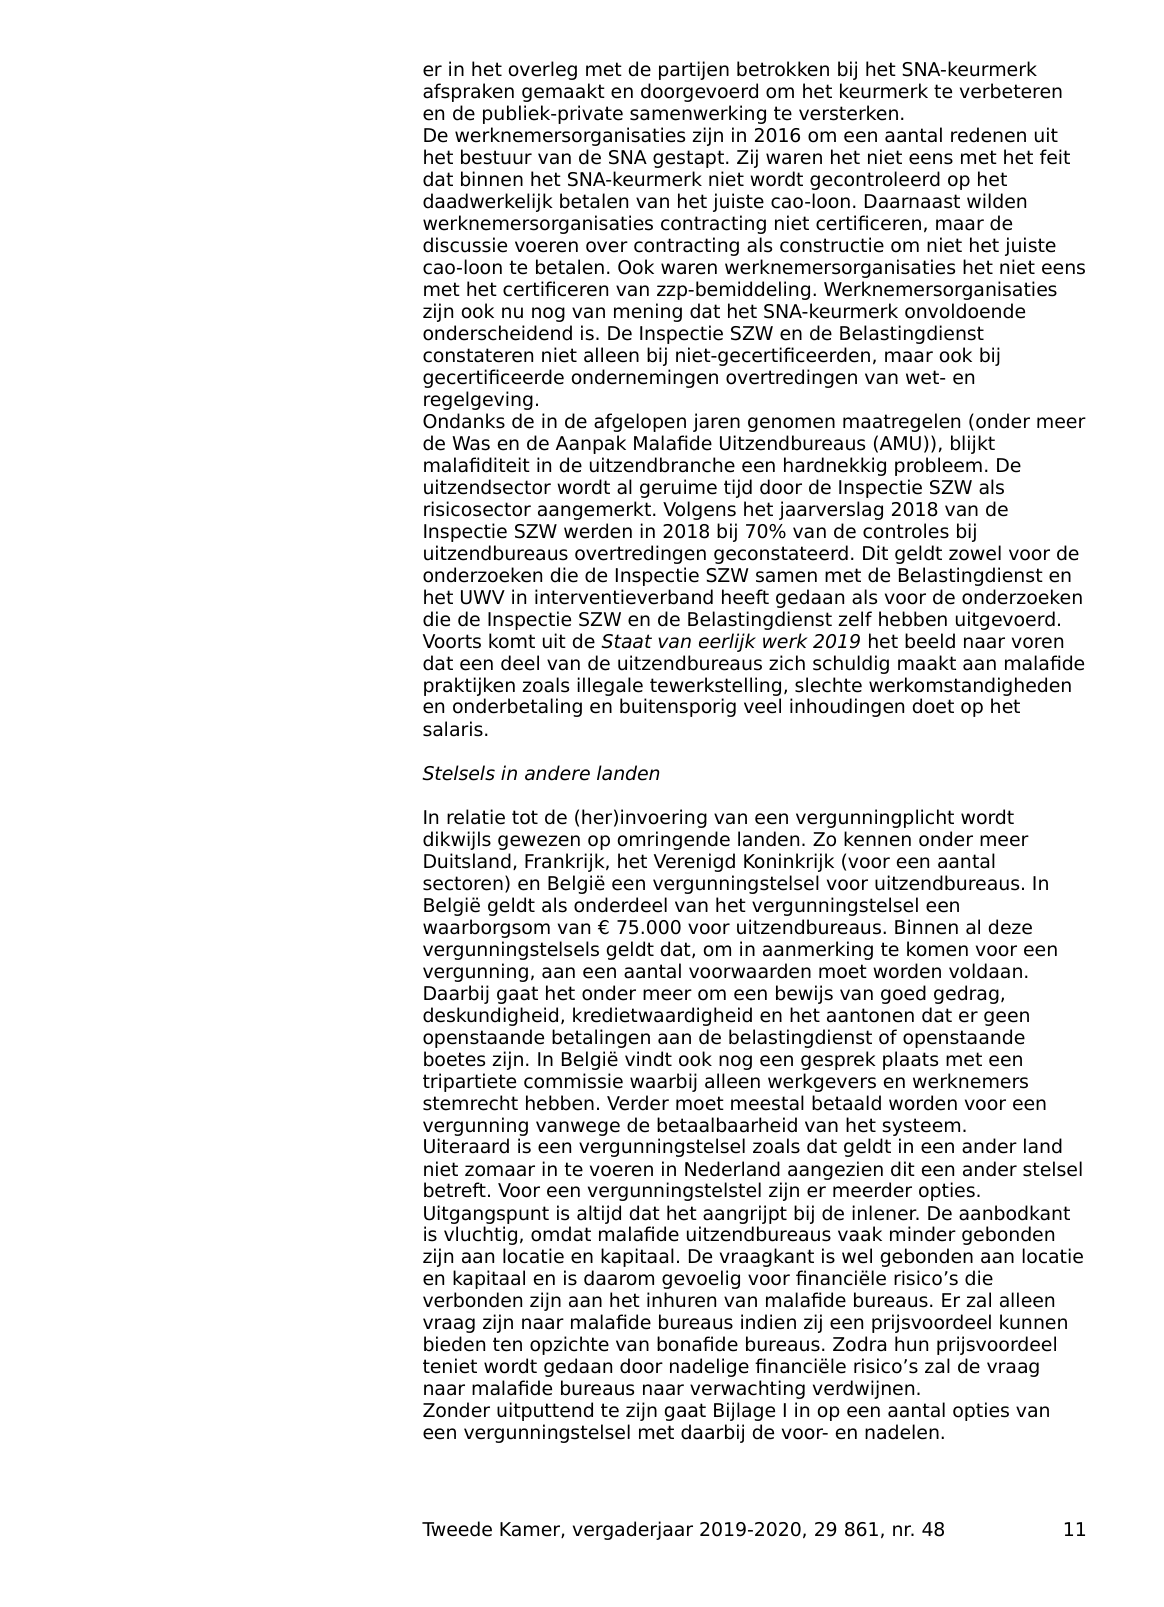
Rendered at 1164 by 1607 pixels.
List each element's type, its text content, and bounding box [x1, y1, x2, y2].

text Ondanks de in de afgelopen jaren genomen maatregelen (onder meer de Was en de Aanpak Malafide Uitzendbureaus (AMU)), blijkt malafiditeit in de uitzendbranche een hardnekkig probleem. De uitzendsector wordt al geruime tijd door de Inspectie SZW als risicosector aangemerkt. Volgens het jaarverslag 2018 van de Inspectie SZW werden in 2018 bij 70% van de controles bij uitzendbureaus overtredingen geconstateerd. Dit geldt zowel voor de onderzoeken die de Inspectie SZW samen met de Belastingdienst en het UWV in interventieverband heeft gedaan als voor de onderzoeken die de Inspectie SZW en de Belastingdienst zelf hebben uitgevoerd. Voorts komt uit de Staat van eerlijk werk 2019 het beeld naar voren dat een deel van de uitzendbureaus zich schuldig maakt aan malafide praktijken zoals illegale tewerkstelling, slechte werkomstandigheden en onderbetaling en buitensporig veel inhoudingen doet op het salaris. [422, 411, 1087, 740]
text De werknemersorganisaties zijn in 2016 om een aantal redenen uit het bestuur van de SNA gestapt. Zij waren het niet eens met het feit dat binnen het SNA-keurmerk niet wordt gecontroleerd op het daadwerkelijk betalen van het juiste cao-loon. Daarnaast wilden werknemersorganisaties contracting niet certificeren, maar de discussie voeren over contracting als constructie om niet het juiste cao-loon te betalen. Ook waren werknemersorganisaties het niet eens met het certificeren van zzp-bemiddeling. Werknemersorganisaties zijn ook nu nog van mening dat het SNA-keurmerk onvoldoende onderscheidend is. De Inspectie SZW en de Belastingdienst constateren niet alleen bij niet-gecertificeerden, maar ook bij gecertificeerde ondernemingen overtredingen van wet- en regelgeving. [422, 125, 1087, 411]
subtitle Stelsels in andere landen [422, 763, 1087, 784]
text er in het overleg met de partijen betrokken bij het SNA-keurmerk afspraken gemaakt en doorgevoerd om het keurmerk te verbeteren en de publiek-private samenwerking te versterken. [422, 59, 1087, 125]
text Uiteraard is een vergunningstelsel zoals dat geldt in een ander land niet zomaar in te voeren in Nederland aangezien dit een ander stelsel betreft. Voor een vergunningstelstel zijn er meerder opties. Uitgangspunt is altijd dat het aangrijpt bij de inlener. De aanbodkant is vluchtig, omdat malafide uitzendbureaus vaak minder gebonden zijn aan locatie en kapitaal. De vraagkant is wel gebonden aan locatie en kapitaal en is daarom gevoelig voor financiële risico’s die verbonden zijn aan het inhuren van malafide bureaus. Er zal alleen vraag zijn naar malafide bureaus indien zij een prijsvoordeel kunnen bieden ten opzichte van bonafide bureaus. Zodra hun prijsvoordeel teniet wordt gedaan door nadelige financiële risico’s zal de vraag naar malafide bureaus naar verwachting verdwijnen. [422, 1136, 1087, 1400]
text Zonder uitputtend te zijn gaat Bijlage I in op een aantal opties van een vergunningstelsel met daarbij de voor- en nadelen. [422, 1400, 1087, 1444]
text In relatie tot de (her)invoering van een vergunningplicht wordt dikwijls gewezen op omringende landen. Zo kennen onder meer Duitsland, Frankrijk, het Verenigd Koninkrijk (voor een aantal sectoren) en België een vergunningstelsel voor uitzendbureaus. In België geldt als onderdeel van het vergunningstelsel een waarborgsom van € 75.000 voor uitzendbureaus. Binnen al deze vergunningstelsels geldt dat, om in aanmerking te komen voor een vergunning, aan een aantal voorwaarden moet worden voldaan. Daarbij gaat het onder meer om een bewijs van goed gedrag, deskundigheid, kredietwaardigheid en het aantonen dat er geen openstaande betalingen aan de belastingdienst of openstaande boetes zijn. In België vindt ook nog een gesprek plaats met een tripartiete commissie waarbij alleen werkgevers en werknemers stemrecht hebben. Verder moet meestal betaald worden voor een vergunning vanwege de betaalbaarheid van het systeem. [422, 807, 1087, 1136]
